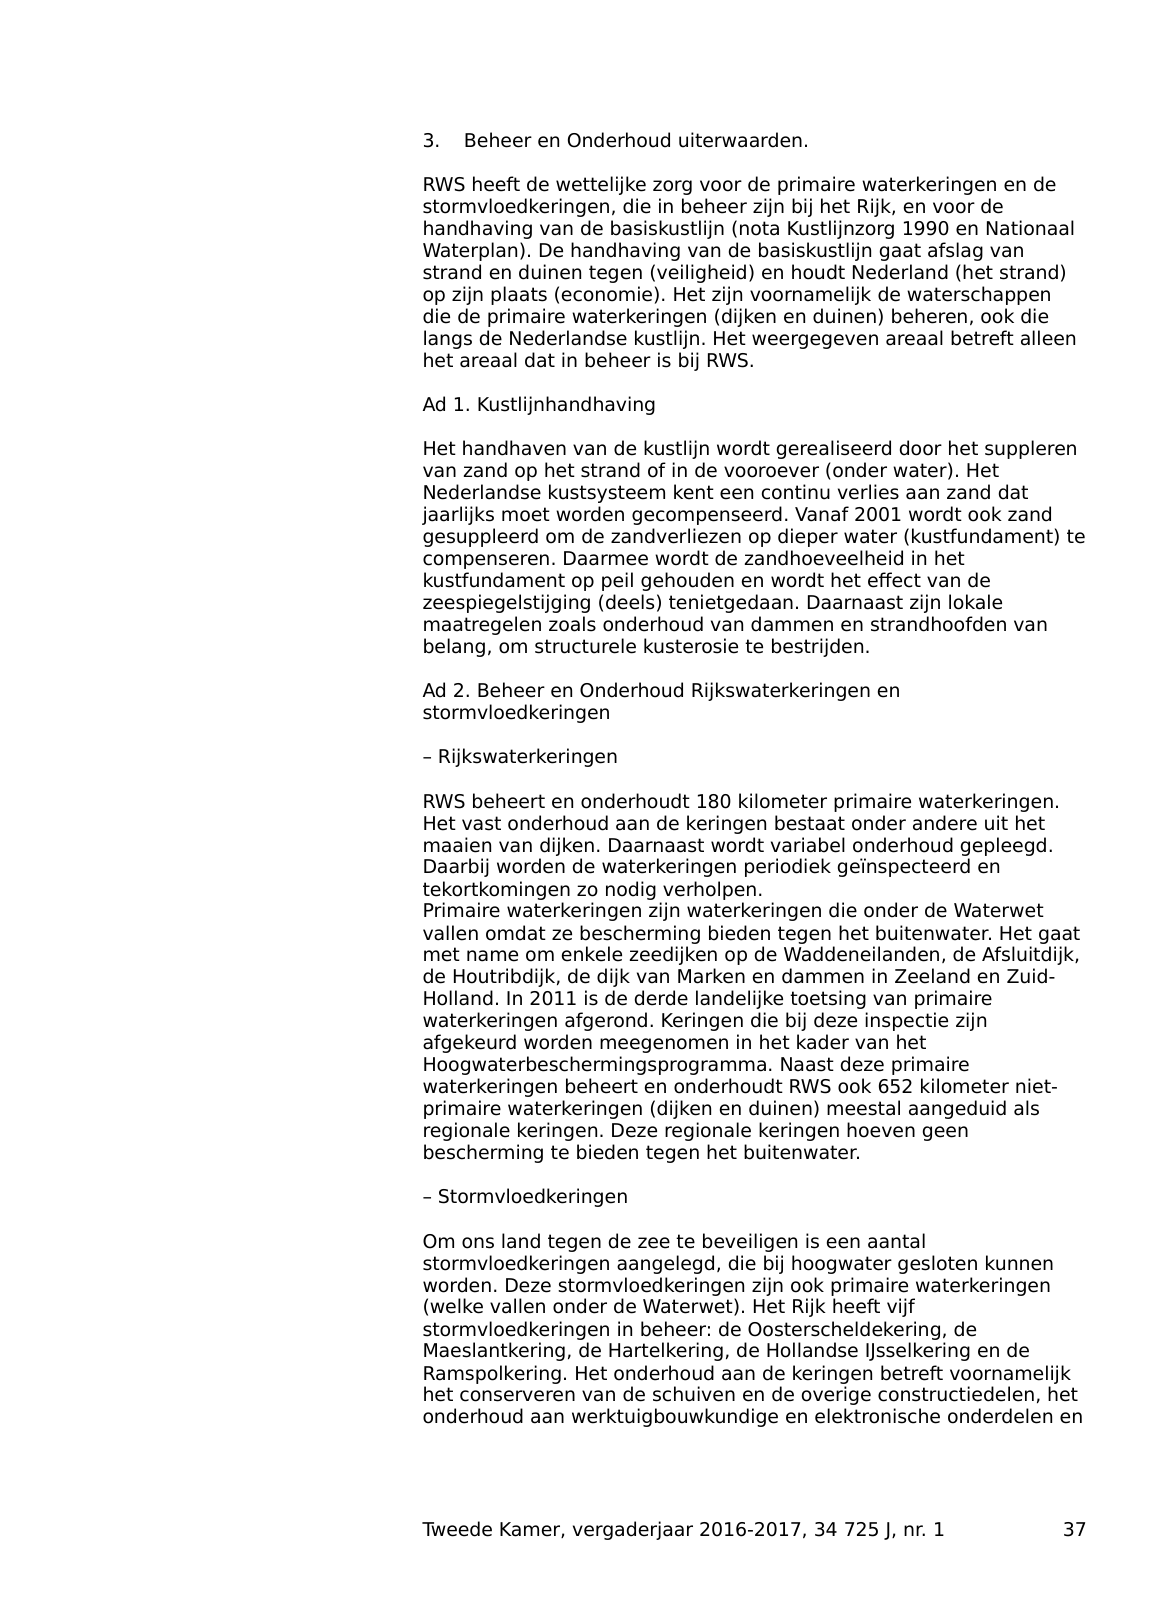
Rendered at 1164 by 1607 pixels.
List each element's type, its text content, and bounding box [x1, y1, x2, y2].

text Om ons land tegen de zee te beveiligen is een aantal stormvloedkeringen aangelegd, die bij hoogwater gesloten kunnen worden. Deze stormvloedkeringen zijn ook primaire waterkeringen (welke vallen onder de Waterwet). Het Rijk heeft vijf stormvloedkeringen in beheer: de Oosterscheldekering, de Maeslantkering, de Hartelkering, de Hollandse IJsselkering en de Ramspolkering. Het onderhoud aan de keringen betreft voornamelijk het conserveren van de schuiven en de overige constructiedelen, het onderhoud aan werktuigbouwkundige en elektronische onderdelen en [422, 1231, 1087, 1428]
text 3. Beheer en Onderhoud uiterwaarden. [422, 130, 1087, 152]
text Primaire waterkeringen zijn waterkeringen die onder de Waterwet vallen omdat ze bescherming bieden tegen het buitenwater. Het gaat met name om enkele zeedijken op de Waddeneilanden, de Afsluitdijk, de Houtribdijk, de dijk van Marken en dammen in Zeeland en Zuid-Holland. In 2011 is de derde landelijke toetsing van primaire waterkeringen afgerond. Keringen die bij deze inspectie zijn afgekeurd worden meegenomen in het kader van het Hoogwaterbeschermingsprogramma. Naast deze primaire waterkeringen beheert en onderhoudt RWS ook 652 kilometer niet-primaire waterkeringen (dijken en duinen) meestal aangeduid als regionale keringen. Deze regionale keringen hoeven geen bescherming te bieden tegen het buitenwater. [422, 900, 1087, 1164]
text Het handhaven van de kustlijn wordt gerealiseerd door het suppleren van zand op het strand of in de vooroever (onder water). Het Nederlandse kustsysteem kent een continu verlies aan zand dat jaarlijks moet worden gecompenseerd. Vanaf 2001 wordt ook zand gesuppleerd om de zandverliezen op dieper water (kustfundament) te compenseren. Daarmee wordt de zandhoeveelheid in het kustfundament op peil gehouden en wordt het effect van de zeespiegelstijging (deels) tenietgedaan. Daarnaast zijn lokale maatregelen zoals onderhoud van dammen en strandhoofden van belang, om structurele kusterosie te bestrijden. [422, 438, 1087, 658]
subtitle – Rijkswaterkeringen [422, 746, 1087, 768]
subtitle Ad 2. Beheer en Onderhoud Rijkswaterkeringen en stormvloedkeringen [422, 680, 1087, 724]
subtitle – Stormvloedkeringen [422, 1186, 1087, 1208]
text RWS heeft de wettelijke zorg voor de primaire waterkeringen en de stormvloedkeringen, die in beheer zijn bij het Rijk, en voor de handhaving van de basiskustlijn (nota Kustlijnzorg 1990 en Nationaal Waterplan). De handhaving van de basiskustlijn gaat afslag van strand en duinen tegen (veiligheid) en houdt Nederland (het strand) op zijn plaats (economie). Het zijn voornamelijk de waterschappen die de primaire waterkeringen (dijken en duinen) beheren, ook die langs de Nederlandse kustlijn. Het weergegeven areaal betreft alleen het areaal dat in beheer is bij RWS. [422, 174, 1087, 372]
text RWS beheert en onderhoudt 180 kilometer primaire waterkeringen. Het vast onderhoud aan de keringen bestaat onder andere uit het maaien van dijken. Daarnaast wordt variabel onderhoud gepleegd. Daarbij worden de waterkeringen periodiek geïnspecteerd en tekortkomingen zo nodig verholpen. [422, 791, 1087, 900]
subtitle Ad 1. Kustlijnhandhaving [422, 394, 1087, 416]
